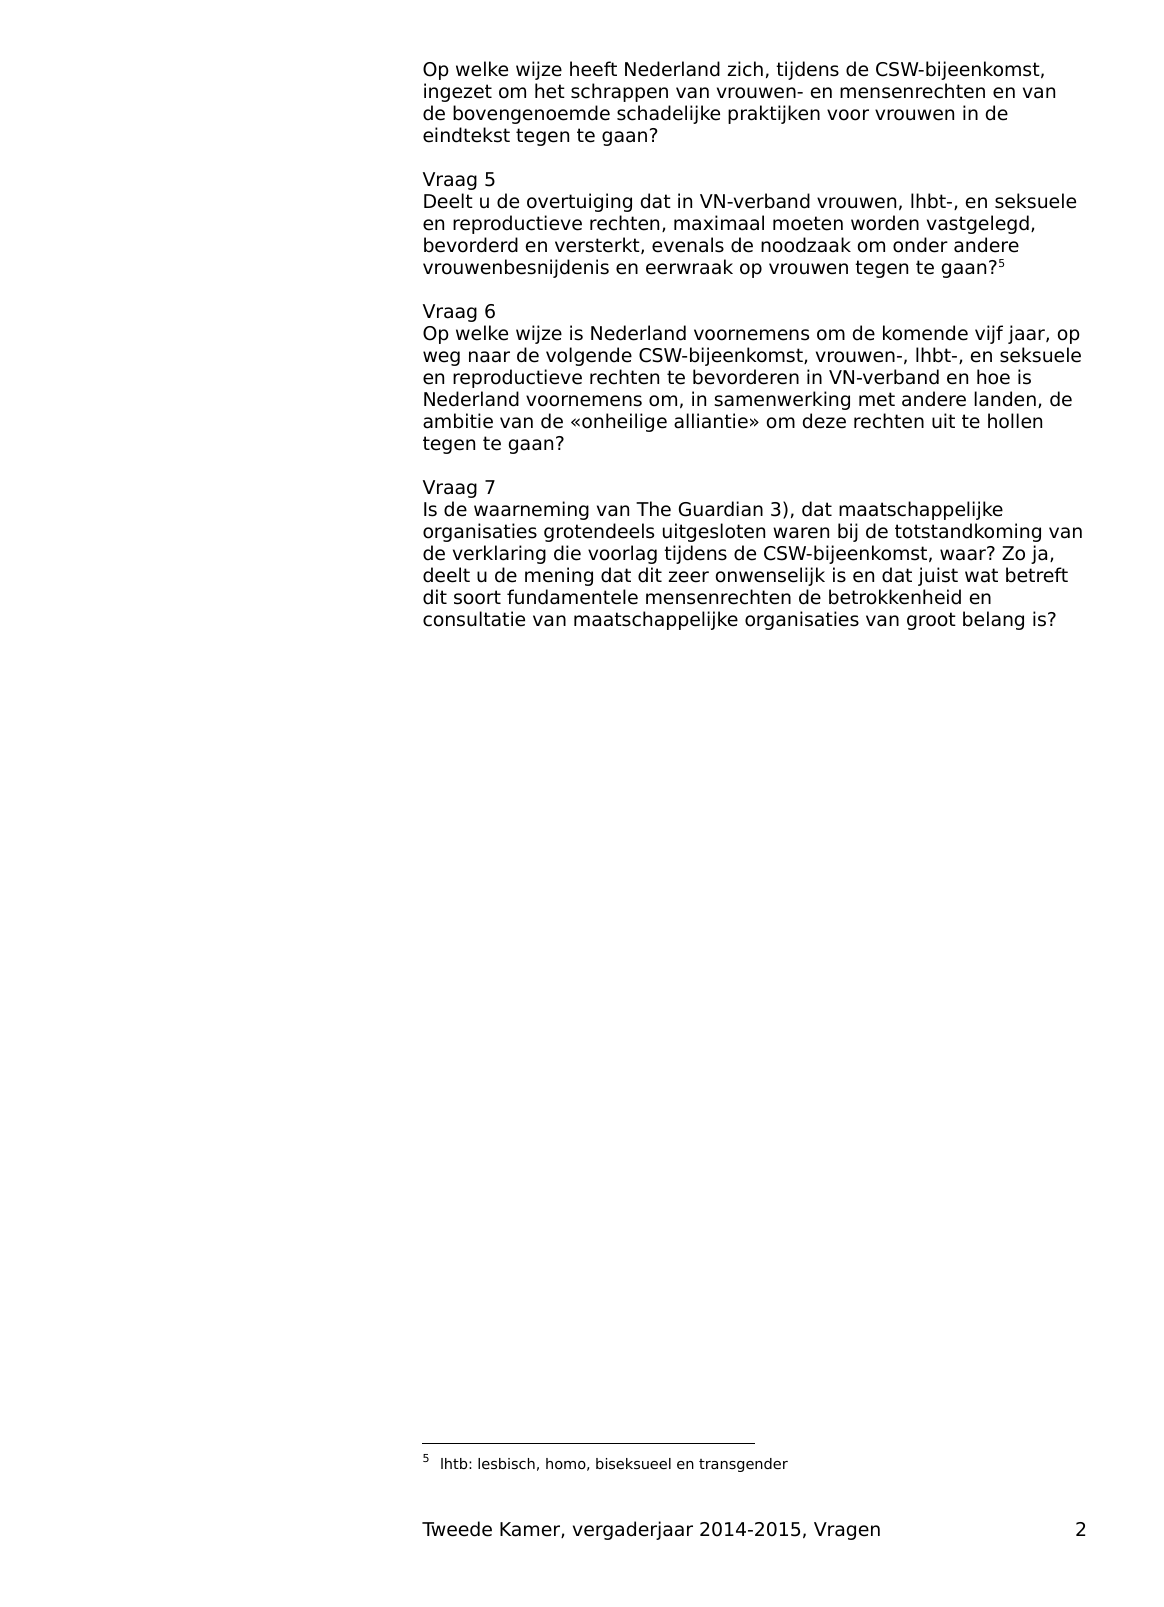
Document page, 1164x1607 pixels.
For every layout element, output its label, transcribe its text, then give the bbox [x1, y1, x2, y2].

text Vraag 7 [422, 477, 1087, 499]
text lhtb: lesbisch, homo, biseksueel en transgender [422, 1452, 1087, 1474]
text Deelt u de overtuiging dat in VN-verband vrouwen, lhbt-, en seksuele en reproductieve rechten, maximaal moeten worden vastgelegd, bevorderd en versterkt, evenals de noodzaak om onder andere vrouwenbesnijdenis en eerwraak op vrouwen tegen te gaan? [422, 191, 1087, 279]
text Op welke wijze is Nederland voornemens om de komende vijf jaar, op weg naar de volgende CSW-bijeenkomst, vrouwen-, lhbt-, en seksuele en reproductieve rechten te bevorderen in VN-verband en hoe is Nederland voornemens om, in samenwerking met andere landen, de ambitie van de «onheilige alliantie» om deze rechten uit te hollen tegen te gaan? [422, 323, 1087, 455]
text Vraag 6 [422, 301, 1087, 323]
text Op welke wijze heeft Nederland zich, tijdens de CSW-bijeenkomst, ingezet om het schrappen van vrouwen- en mensenrechten en van de bovengenoemde schadelijke praktijken voor vrouwen in de eindtekst tegen te gaan? [422, 59, 1087, 147]
text Vraag 5 [422, 169, 1087, 191]
text Is de waarneming van The Guardian 3), dat maatschappelijke organisaties grotendeels uitgesloten waren bij de totstandkoming van de verklaring die voorlag tijdens de CSW-bijeenkomst, waar? Zo ja, deelt u de mening dat dit zeer onwenselijk is en dat juist wat betreft dit soort fundamentele mensenrechten de betrokkenheid en consultatie van maatschappelijke organisaties van groot belang is? [422, 499, 1087, 631]
